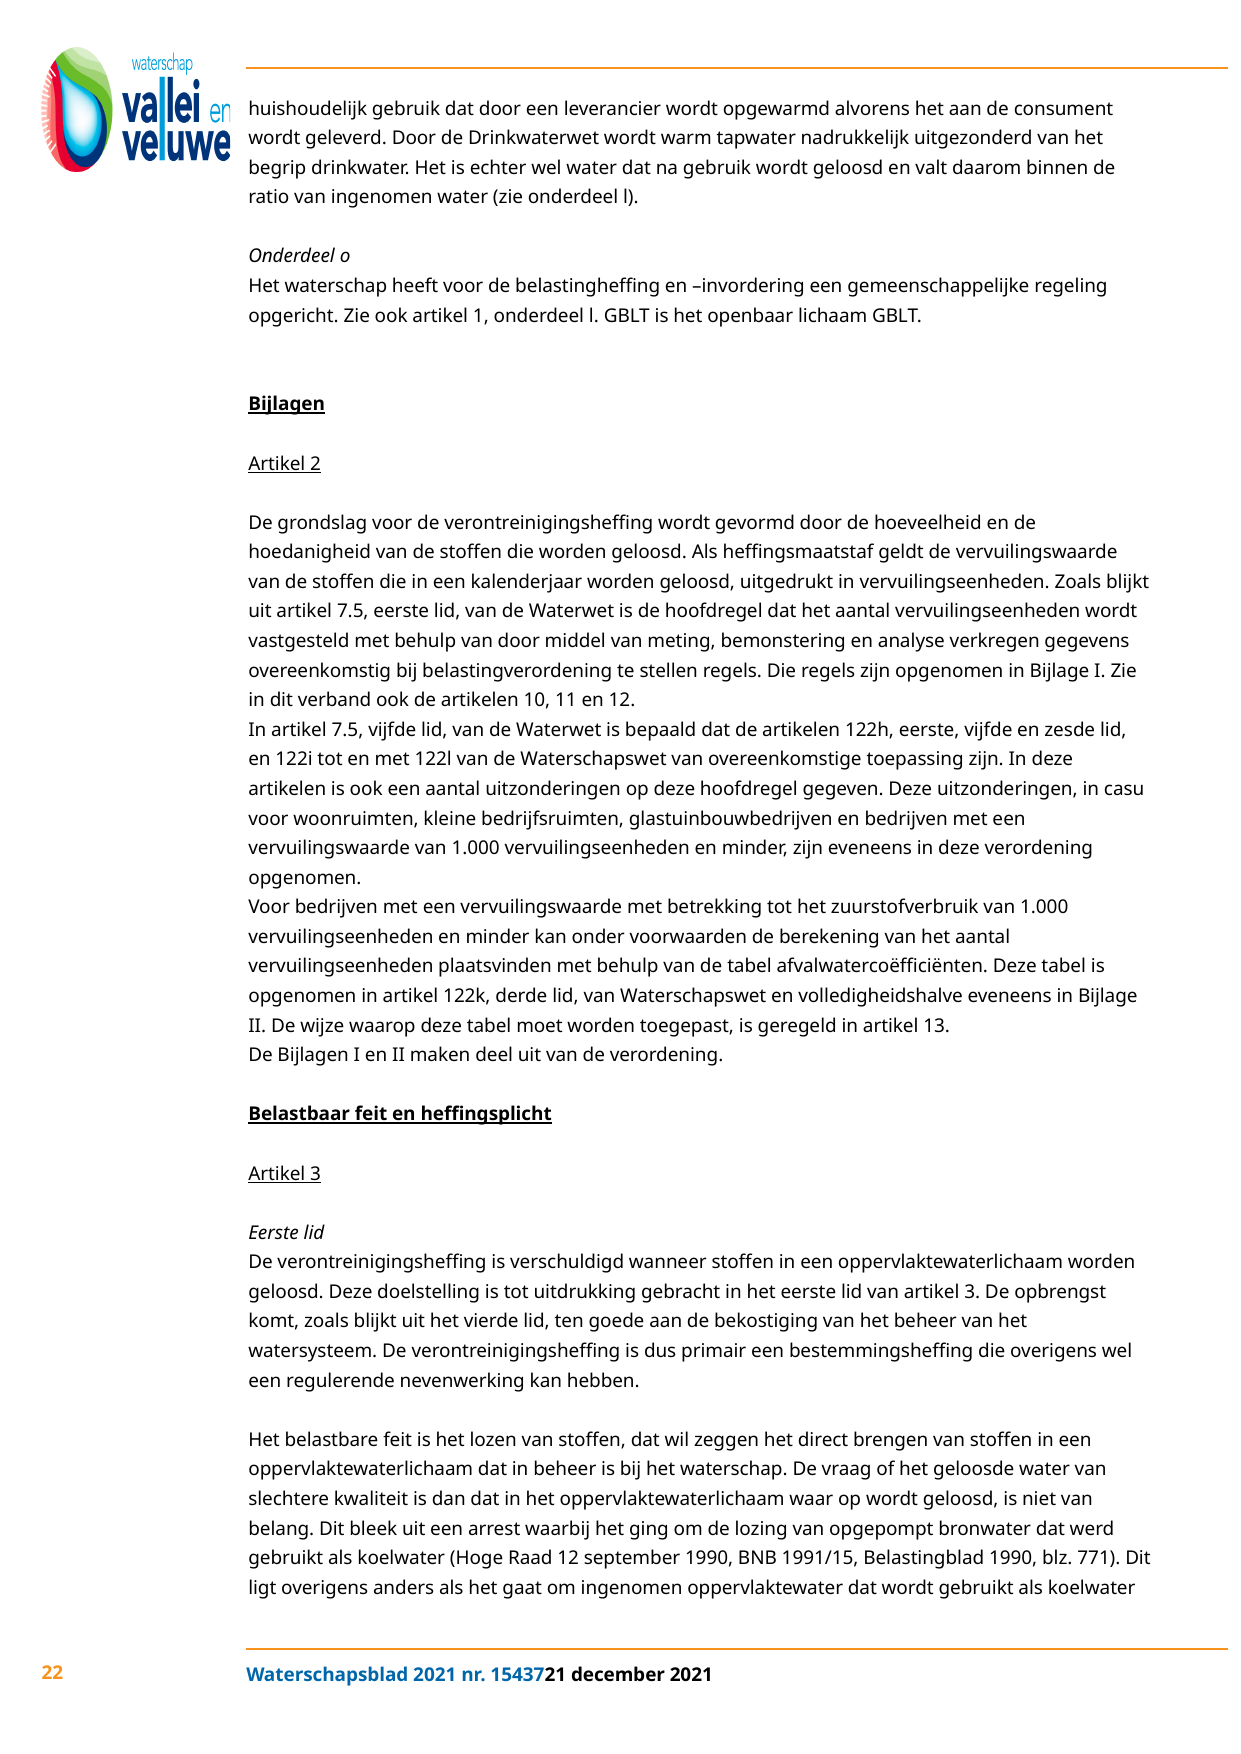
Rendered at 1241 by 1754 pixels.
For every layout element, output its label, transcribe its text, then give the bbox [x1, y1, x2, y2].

picture [41, 47, 231, 172]
text Bijlagen [248, 391, 1152, 416]
text Onderdeel o [248, 243, 1152, 268]
text Eerste lid [248, 1219, 1152, 1245]
text Het belastbare feit is het lozen van stoffen, dat wil zeggen het direct brengen van stoffen in een oppervlaktewaterlichaam dat in beheer is bij het waterschap. De vraag of het geloosde water van slechtere kwaliteit is dan dat in het oppervlaktewaterlichaam waar op wordt geloosd, is niet van belang. Dit bleek uit een arrest waarbij het ging om de lozing van opgepompt bronwater dat werd gebruikt als koelwater (Hoge Raad 12 september 1990, BNB 1991/15, Belastingblad 1990, blz. 771). Dit ligt overigens anders als het gaat om ingenomen oppervlaktewater dat wordt gebruikt als koelwater [248, 1426, 1152, 1600]
text Het waterschap heeft voor de belastingheffing en –invordering een gemeenschappelijke regeling opgericht. Zie ook artikel 1, onderdeel l. GBLT is het openbaar lichaam GBLT. [248, 272, 1152, 328]
text Belastbaar feit en heffingsplicht [248, 1101, 1152, 1126]
text huishoudelijk gebruik dat door een leverancier wordt opgewarmd alvorens het aan de consument wordt geleverd. Door de Drinkwaterwet wordt warm tapwater nadrukkelijk uitgezonderd van het begrip drinkwater. Het is echter wel water dat na gebruik wordt geloosd en valt daarom binnen de ratio van ingenomen water (zie onderdeel l). [248, 95, 1152, 209]
text Voor bedrijven met een vervuilingswaarde met betrekking tot het zuurstofverbruik van 1.000 vervuilingseenheden en minder kan onder voorwaarden de berekening van het aantal vervuilingseenheden plaatsvinden met behulp van de tabel afvalwatercoëfficiënten. Deze tabel is opgenomen in artikel 122k, derde lid, van Waterschapswet en volledigheidshalve eveneens in Bijlage II. De wijze waarop deze tabel moet worden toegepast, is geregeld in artikel 13. [248, 893, 1152, 1038]
text In artikel 7.5, vijfde lid, van de Waterwet is bepaald dat de artikelen 122h, eerste, vijfde en zesde lid, en 122i tot en met 122l van de Waterschapswet van overeenkomstige toepassing zijn. In deze artikelen is ook een aantal uitzonderingen op deze hoofdregel gegeven. Deze uitzonderingen, in casu voor woonruimten, kleine bedrijfsruimten, glastuinbouwbedrijven en bedrijven met een vervuilingswaarde van 1.000 vervuilingseenheden en minder, zijn eveneens in deze verordening opgenomen. [248, 716, 1152, 890]
text De verontreinigingsheffing is verschuldigd wanneer stoffen in een oppervlaktewaterlichaam worden geloosd. Deze doelstelling is tot uitdrukking gebracht in het eerste lid van artikel 3. De opbrengst komt, zoals blijkt uit het vierde lid, ten goede aan de bekostiging van het beheer van het watersysteem. De verontreinigingsheffing is dus primair een bestemmingsheffing die overigens wel een regulerende nevenwerking kan hebben. [248, 1248, 1152, 1393]
text De grondslag voor de verontreinigingsheffing wordt gevormd door de hoeveelheid en de hoedanigheid van de stoffen die worden geloosd. Als heffingsmaatstaf geldt de vervuilingswaarde van de stoffen die in een kalenderjaar worden geloosd, uitgedrukt in vervuilingseenheden. Zoals blijkt uit artikel 7.5, eerste lid, van de Waterwet is de hoofdregel dat het aantal vervuilingseenheden wordt vastgesteld met behulp van door middel van meting, bemonstering en analyse verkregen gegevens overeenkomstig bij belastingverordening te stellen regels. Die regels zijn opgenomen in Bijlage I. Zie in dit verband ook de artikelen 10, 11 en 12. [248, 509, 1152, 712]
text De Bijlagen I en II maken deel uit van de verordening. [248, 1041, 1152, 1067]
text Artikel 2 [248, 450, 1152, 476]
text Artikel 3 [248, 1160, 1152, 1186]
